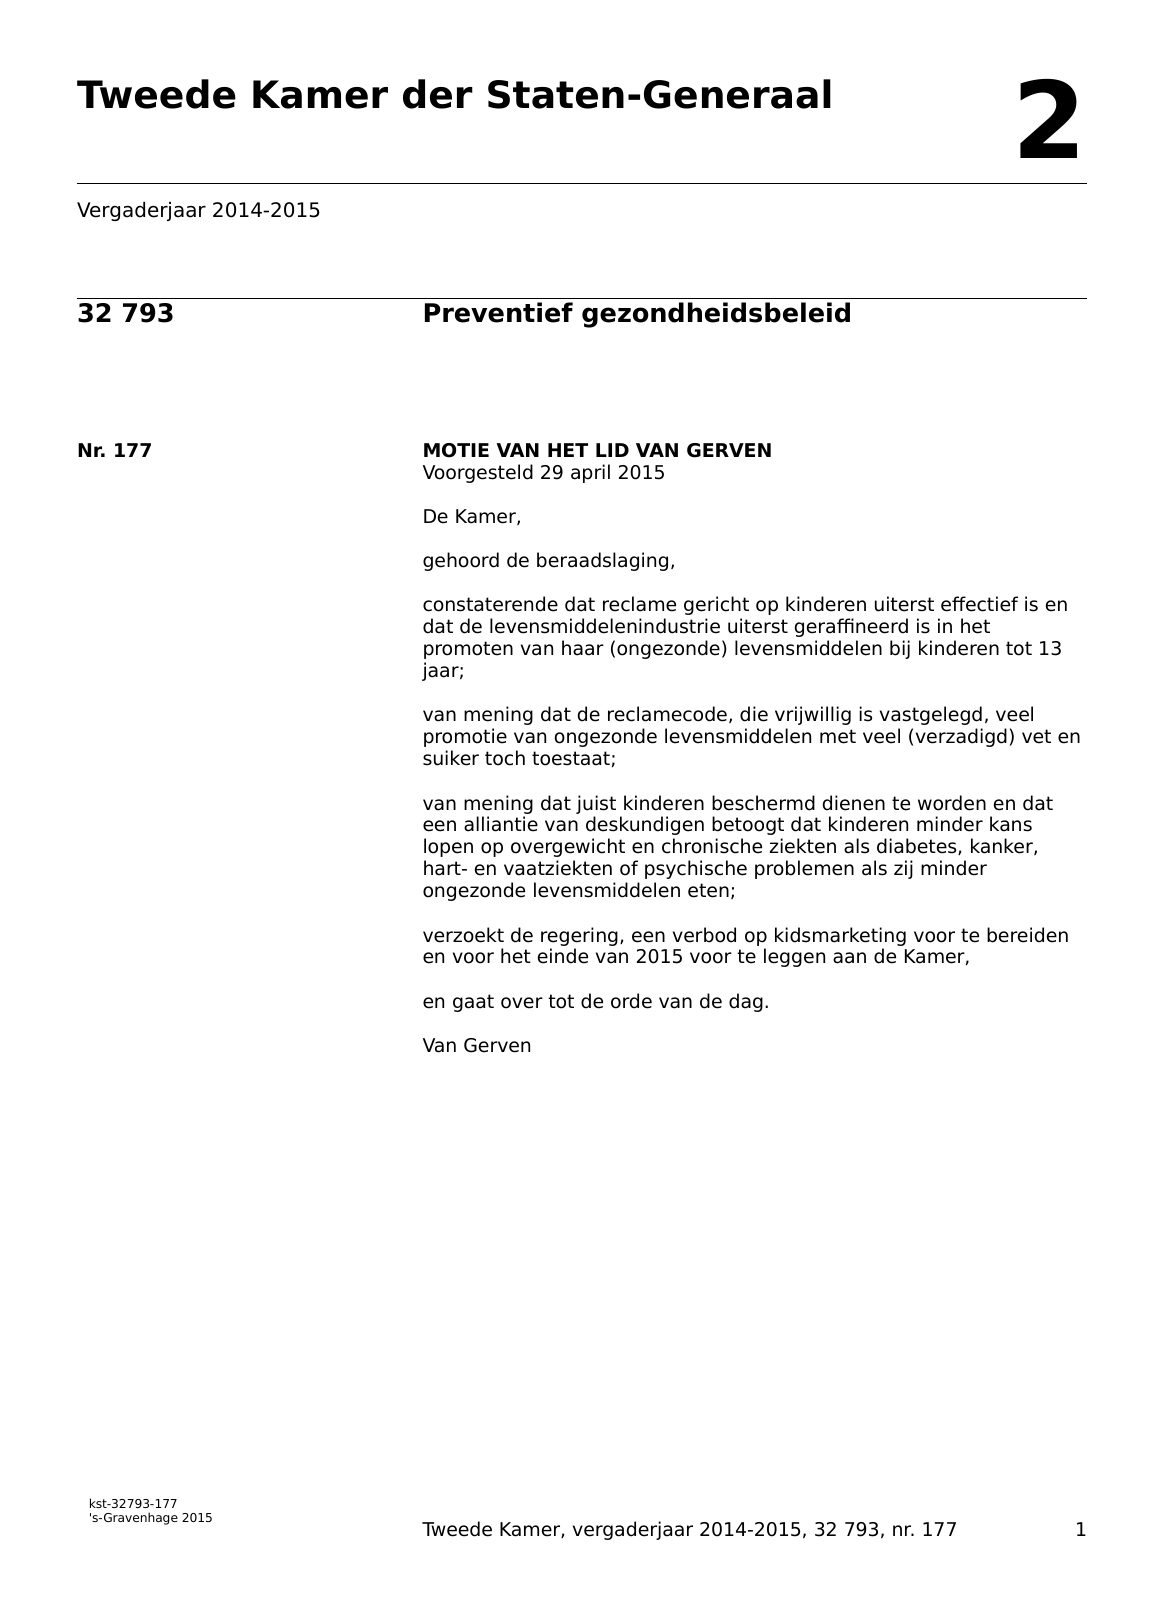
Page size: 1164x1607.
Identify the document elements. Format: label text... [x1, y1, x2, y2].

text verzoekt de regering, een verbod op kidsmarketing voor te bereiden en voor het einde van 2015 voor te leggen aan de Kamer, [422, 924, 1087, 968]
table_cell Vergaderjaar 2014-2015 [77, 184, 1087, 298]
text van mening dat de reclamecode, die vrijwillig is vastgelegd, veel promotie van ongezonde levensmiddelen met veel (verzadigd) vet en suiker toch toestaat; [422, 704, 1087, 770]
subtitle Nr. 177 MOTIE VAN HET LID VAN GERVEN [77, 440, 1087, 462]
table_header 2 [886, 59, 1087, 183]
table_header Tweede Kamer der Staten-Generaal [77, 59, 886, 183]
text gehoord de beraadslaging, [422, 550, 1087, 572]
text De Kamer, [422, 506, 1087, 528]
text 's-Gravenhage 2015 [88, 1511, 323, 1525]
text van mening dat juist kinderen beschermd dienen te worden en dat een alliantie van deskundigen betoogt dat kinderen minder kans lopen op overgewicht en chronische ziekten als diabetes, kanker, hart- en vaatziekten of psychische problemen als zij minder ongezonde levensmiddelen eten; [422, 792, 1087, 902]
subtitle 32 793 Preventief gezondheidsbeleid [77, 299, 1087, 329]
text kst-32793-177 [88, 1497, 323, 1511]
text Van Gerven [422, 1035, 1087, 1057]
text en gaat over tot de orde van de dag. [422, 991, 1087, 1013]
text constaterende dat reclame gericht op kinderen uiterst effectief is en dat de levensmiddelenindustrie uiterst geraffineerd is in het promoten van haar (ongezonde) levensmiddelen bij kinderen tot 13 jaar; [422, 594, 1087, 682]
text Voorgesteld 29 april 2015 [422, 462, 1087, 484]
